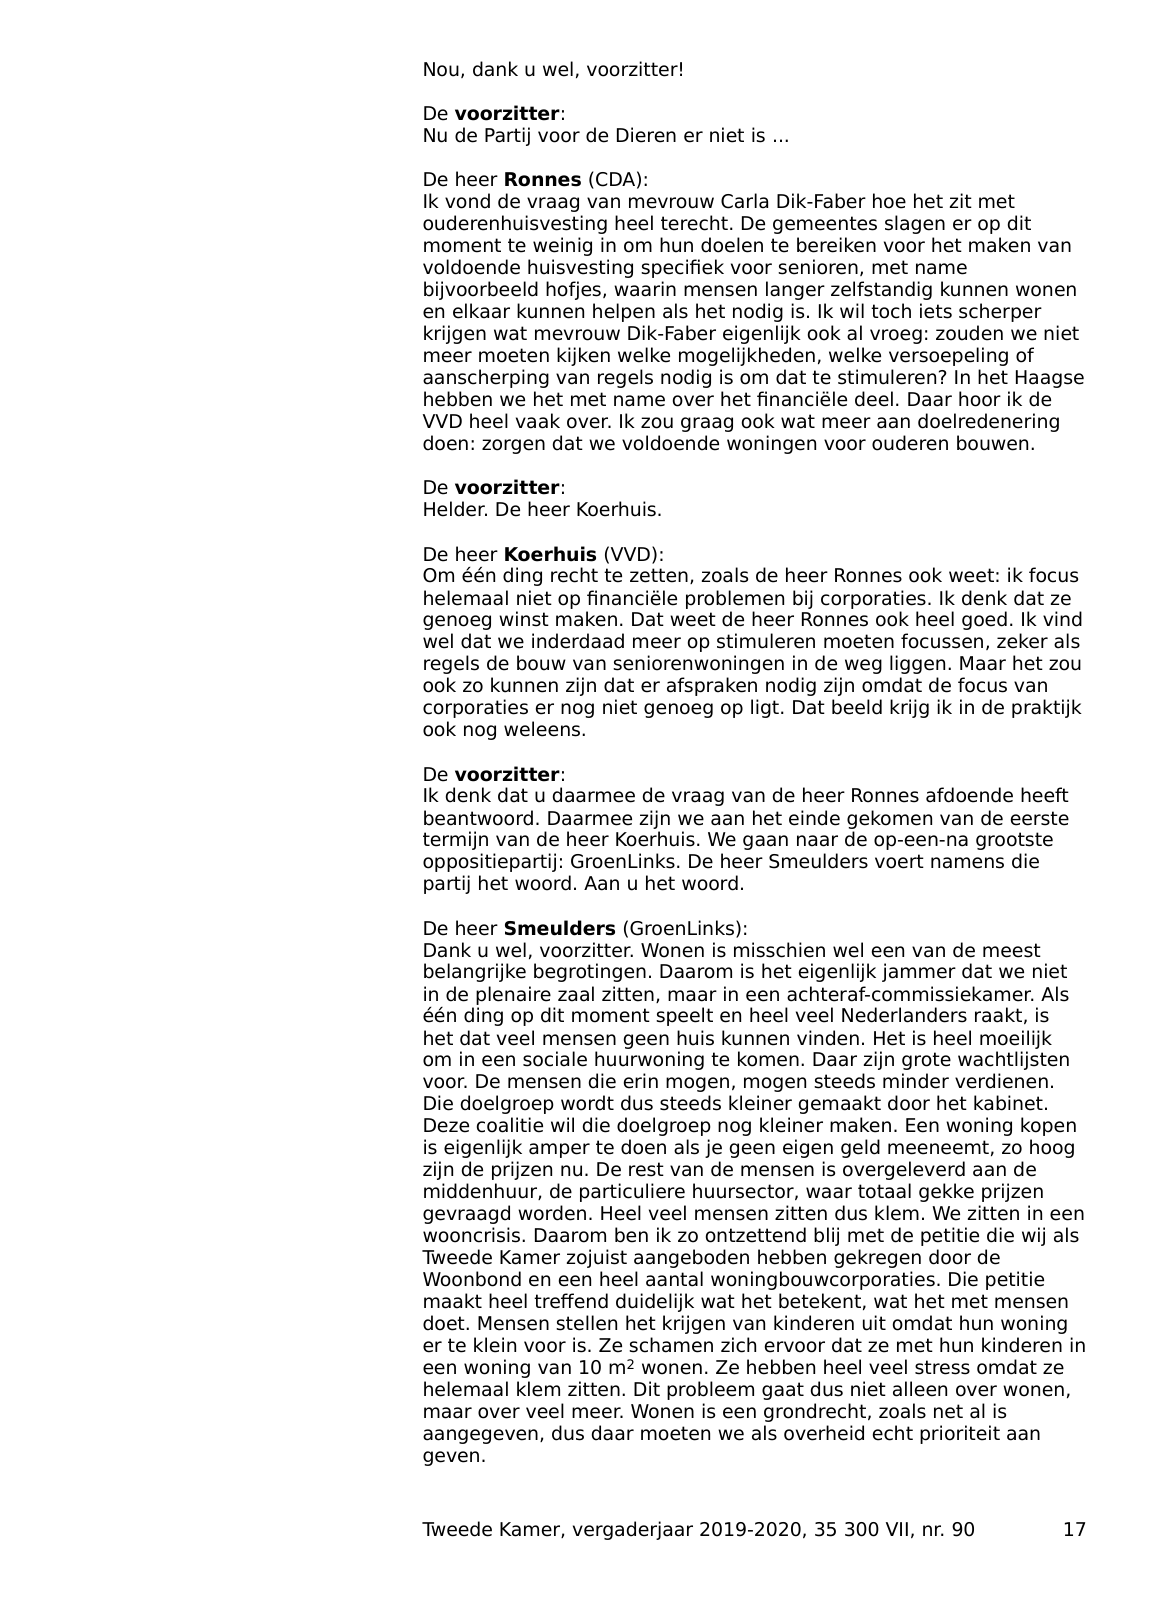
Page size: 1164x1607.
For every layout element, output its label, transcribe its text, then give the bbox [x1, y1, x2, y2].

text De heer Ronnes (CDA): [422, 169, 1087, 191]
text De voorzitter: [422, 103, 1087, 125]
text Nu de Partij voor de Dieren er niet is ... [422, 125, 1087, 147]
text Ik denk dat u daarmee de vraag van de heer Ronnes afdoende heeft beantwoord. Daarmee zijn we aan het einde gekomen van de eerste termijn van de heer Koerhuis. We gaan naar de op-een-na grootste oppositiepartij: GroenLinks. De heer Smeulders voert namens die partij het woord. Aan u het woord. [422, 785, 1087, 895]
text Nou, dank u wel, voorzitter! [422, 59, 1087, 81]
text De heer Smeulders (GroenLinks): [422, 917, 1087, 939]
text Helder. De heer Koerhuis. [422, 499, 1087, 521]
text Om één ding recht te zetten, zoals de heer Ronnes ook weet: ik focus helemaal niet op financiële problemen bij corporaties. Ik denk dat ze genoeg winst maken. Dat weet de heer Ronnes ook heel goed. Ik vind wel dat we inderdaad meer op stimuleren moeten focussen, zeker als regels de bouw van seniorenwoningen in de weg liggen. Maar het zou ook zo kunnen zijn dat er afspraken nodig zijn omdat de focus van corporaties er nog niet genoeg op ligt. Dat beeld krijg ik in de praktijk ook nog weleens. [422, 565, 1087, 741]
text Ik vond de vraag van mevrouw Carla Dik-Faber hoe het zit met ouderenhuisvesting heel terecht. De gemeentes slagen er op dit moment te weinig in om hun doelen te bereiken voor het maken van voldoende huisvesting specifiek voor senioren, met name bijvoorbeeld hofjes, waarin mensen langer zelfstandig kunnen wonen en elkaar kunnen helpen als het nodig is. Ik wil toch iets scherper krijgen wat mevrouw Dik-Faber eigenlijk ook al vroeg: zouden we niet meer moeten kijken welke mogelijkheden, welke versoepeling of aanscherping van regels nodig is om dat te stimuleren? In het Haagse hebben we het met name over het financiële deel. Daar hoor ik de VVD heel vaak over. Ik zou graag ook wat meer aan doelredenering doen: zorgen dat we voldoende woningen voor ouderen bouwen. [422, 191, 1087, 455]
text Dank u wel, voorzitter. Wonen is misschien wel een van de meest belangrijke begrotingen. Daarom is het eigenlijk jammer dat we niet in de plenaire zaal zitten, maar in een achteraf-commissiekamer. Als één ding op dit moment speelt en heel veel Nederlanders raakt, is het dat veel mensen geen huis kunnen vinden. Het is heel moeilijk om in een sociale huurwoning te komen. Daar zijn grote wachtlijsten voor. De mensen die erin mogen, mogen steeds minder verdienen. Die doelgroep wordt dus steeds kleiner gemaakt door het kabinet. Deze coalitie wil die doelgroep nog kleiner maken. Een woning kopen is eigenlijk amper te doen als je geen eigen geld meeneemt, zo hoog zijn de prijzen nu. De rest van de mensen is overgeleverd aan de middenhuur, de particuliere huursector, waar totaal gekke prijzen gevraagd worden. Heel veel mensen zitten dus klem. We zitten in een wooncrisis. Daarom ben ik zo ontzettend blij met de petitie die wij als Tweede Kamer zojuist aangeboden hebben gekregen door de Woonbond en een heel aantal woningbouwcorporaties. Die petitie maakt heel treffend duidelijk wat het betekent, wat het met mensen doet. Mensen stellen het krijgen van kinderen uit omdat hun woning er te klein voor is. Ze schamen zich ervoor dat ze met hun kinderen in een woning van 10 m2 wonen. Ze hebben heel veel stress omdat ze helemaal klem zitten. Dit probleem gaat dus niet alleen over wonen, maar over veel meer. Wonen is een grondrecht, zoals net al is aangegeven, dus daar moeten we als overheid echt prioriteit aan geven. [422, 939, 1087, 1467]
text De voorzitter: [422, 477, 1087, 499]
text De voorzitter: [422, 763, 1087, 785]
text De heer Koerhuis (VVD): [422, 543, 1087, 565]
